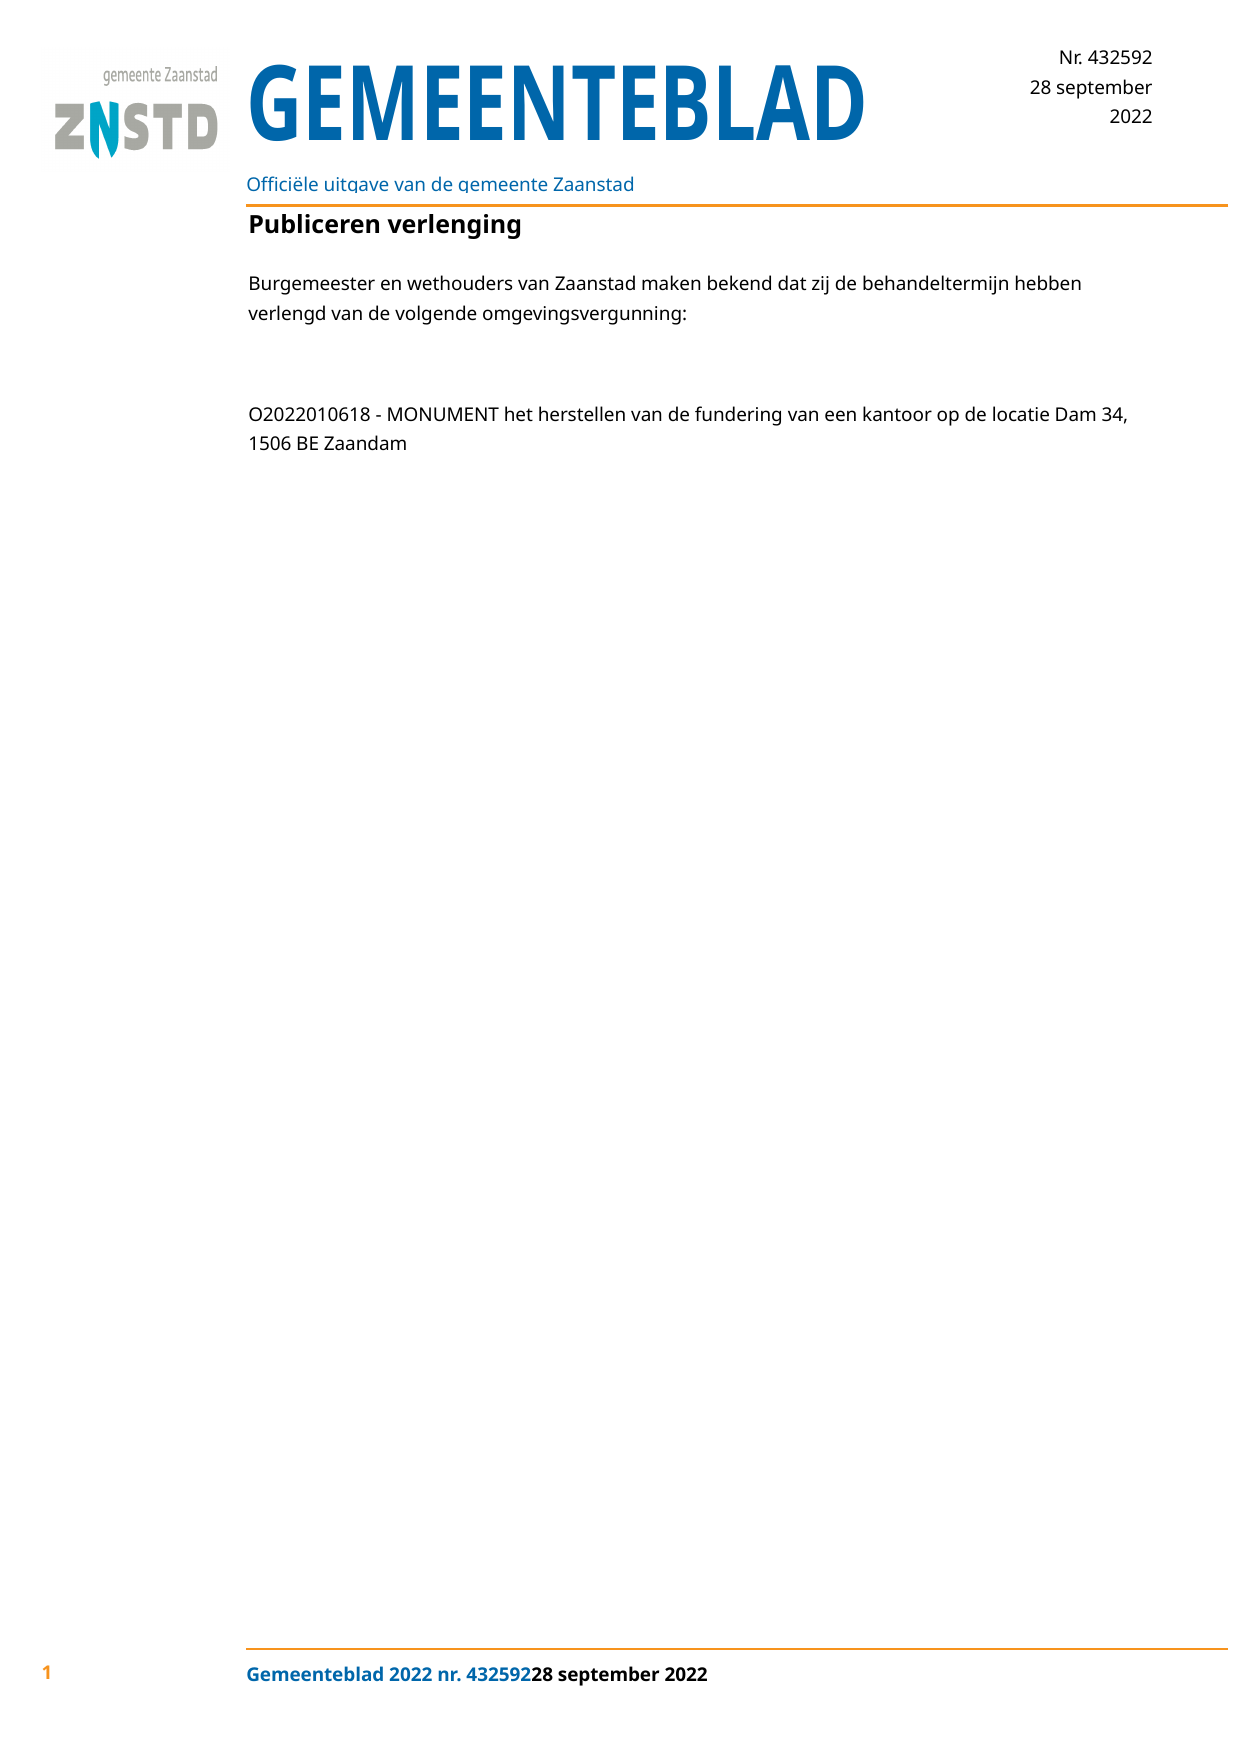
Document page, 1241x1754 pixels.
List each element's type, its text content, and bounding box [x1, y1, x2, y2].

text Publiceren verlenging [248, 207, 1152, 241]
picture [41, 47, 231, 172]
text Burgemeester en wethouders van Zaanstad maken bekend dat zij de behandeltermijn hebben verlengd van de volgende omgevingsvergunning: [248, 270, 1152, 326]
text O2022010618 - MONUMENT het herstellen van de fundering van een kantoor op de locatie Dam 34, 1506 BE Zaandam [248, 401, 1152, 456]
